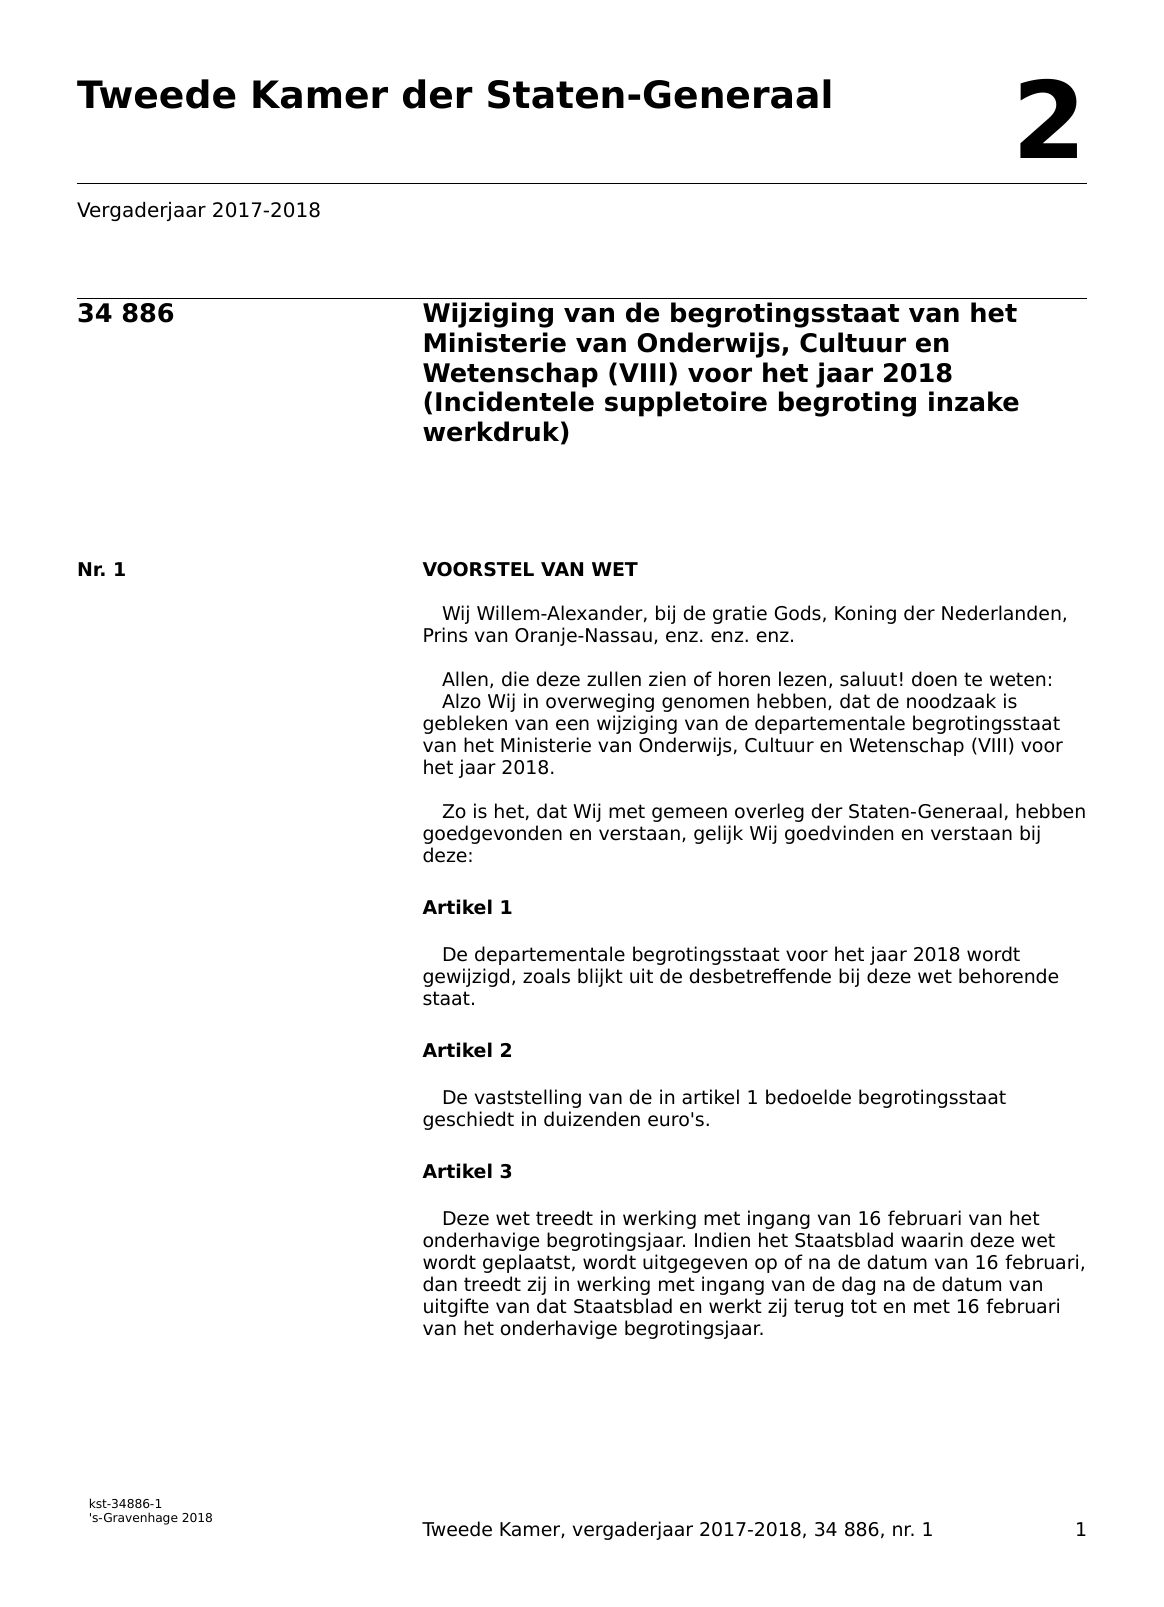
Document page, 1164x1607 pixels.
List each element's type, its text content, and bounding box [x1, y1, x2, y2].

subtitle Artikel 1 [422, 897, 1087, 919]
table_header Tweede Kamer der Staten-Generaal [77, 59, 886, 183]
table_cell Vergaderjaar 2017-2018 [77, 184, 1087, 298]
text Zo is het, dat Wij met gemeen overleg der Staten-Generaal, hebben goedgevonden en verstaan, gelijk Wij goedvinden en verstaan bij deze: [422, 801, 1087, 867]
text Alzo Wij in overweging genomen hebben, dat de noodzaak is gebleken van een wijziging van de departementale begrotingsstaat van het Ministerie van Onderwijs, Cultuur en Wetenschap (VIII) voor het jaar 2018. [422, 691, 1087, 779]
table_header 2 [886, 59, 1087, 183]
text Allen, die deze zullen zien of horen lezen, saluut! doen te weten: [422, 669, 1087, 691]
text Deze wet treedt in werking met ingang van 16 februari van het onderhavige begrotingsjaar. Indien het Staatsblad waarin deze wet wordt geplaatst, wordt uitgegeven op of na de datum van 16 februari, dan treedt zij in werking met ingang van de dag na de datum van uitgifte van dat Staatsblad en werkt zij terug tot en met 16 februari van het onderhavige begrotingsjaar. [422, 1208, 1087, 1339]
text Wij Willem-Alexander, bij de gratie Gods, Koning der Nederlanden, Prins van Oranje-Nassau, enz. enz. enz. [422, 603, 1087, 647]
text kst-34886-1 [88, 1497, 323, 1511]
subtitle Artikel 2 [422, 1040, 1087, 1062]
subtitle 34 886 Wijziging van de begrotingsstaat van het Ministerie van Onderwijs, Cultuur en Wetenschap (VIII) voor het jaar 2018 (Incidentele suppletoire begroting inzake werkdruk) [77, 299, 1087, 447]
text 's-Gravenhage 2018 [88, 1511, 323, 1525]
text De vaststelling van de in artikel 1 bedoelde begrotingsstaat geschiedt in duizenden euro's. [422, 1087, 1087, 1131]
text De departementale begrotingsstaat voor het jaar 2018 wordt gewijzigd, zoals blijkt uit de desbetreffende bij deze wet behorende staat. [422, 944, 1087, 1010]
subtitle Nr. 1 VOORSTEL VAN WET [77, 558, 1087, 580]
subtitle Artikel 3 [422, 1161, 1087, 1183]
